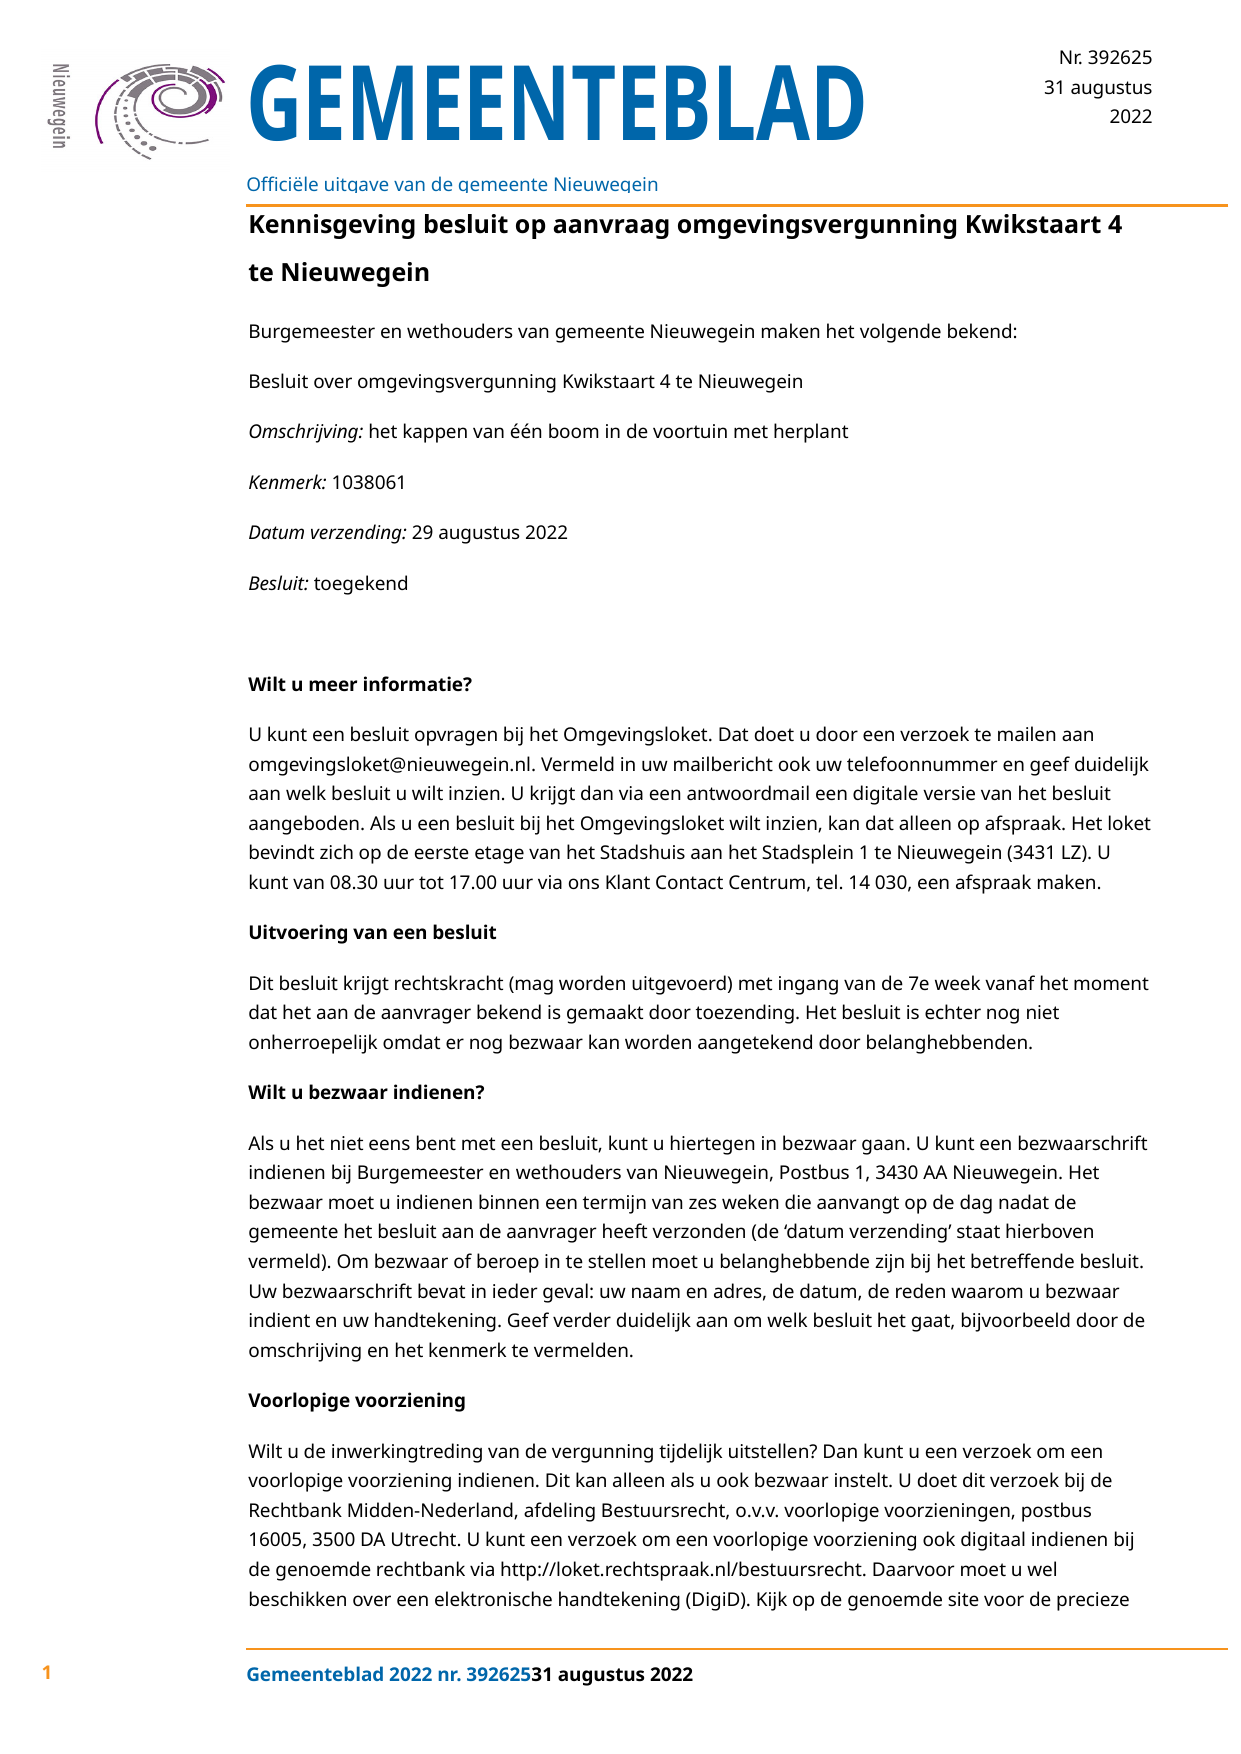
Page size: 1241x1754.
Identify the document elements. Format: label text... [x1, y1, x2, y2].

text Wilt u bezwaar indienen? [248, 1079, 1152, 1105]
text Dit besluit krijgt rechtskracht (mag worden uitgevoerd) met ingang van de 7e week vanaf het moment dat het aan de aanvrager bekend is gemaakt door toezending. Het besluit is echter nog niet onherroepelijk omdat er nog bezwaar kan worden aangetekend door belanghebbenden. [248, 970, 1152, 1055]
text Besluit over omgevingsvergunning Kwikstaart 4 te Nieuwegein [248, 368, 1152, 394]
text Uitvoering van een besluit [248, 919, 1152, 945]
text Kenmerk: 1038061 [248, 469, 1152, 495]
text Burgemeester en wethouders van gemeente Nieuwegein maken het volgende bekend: [248, 318, 1152, 344]
text Voorlopige voorziening [248, 1387, 1152, 1413]
text Datum verzending: 29 augustus 2022 [248, 519, 1152, 545]
text U kunt een besluit opvragen bij het Omgevingsloket. Dat doet u door een verzoek te mailen aan omgevingsloket@nieuwegein.nl. Vermeld in uw mailbericht ook uw telefoonnummer en geef duidelijk aan welk besluit u wilt inzien. U krijgt dan via een antwoordmail een digitale versie van het besluit aangeboden. Als u een besluit bij het Omgevingsloket wilt inzien, kan dat alleen op afspraak. Het loket bevindt zich op de eerste etage van het Stadshuis aan het Stadsplein 1 te Nieuwegein (3431 LZ). U kunt van 08.30 uur tot 17.00 uur via ons Klant Contact Centrum, tel. 14 030, een afspraak maken. [248, 721, 1152, 895]
text Wilt u meer informatie? [248, 671, 1152, 697]
text Besluit: toegekend [248, 570, 1152, 596]
text Wilt u de inwerkingtreding van de vergunning tijdelijk uitstellen? Dan kunt u een verzoek om een voorlopige voorziening indienen. Dit kan alleen als u ook bezwaar instelt. U doet dit verzoek bij de Rechtbank Midden-Nederland, afdeling Bestuursrecht, o.v.v. voorlopige voorzieningen, postbus 16005, 3500 DA Utrecht. U kunt een verzoek om een voorlopige voorziening ook digitaal indienen bij de genoemde rechtbank via http://loket.rechtspraak.nl/bestuursrecht. Daarvoor moet u wel beschikken over een elektronische handtekening (DigiD). Kijk op de genoemde site voor de precieze [248, 1438, 1152, 1612]
text Kennisgeving besluit op aanvraag omgevingsvergunning Kwikstaart 4 te Nieuwegein [248, 207, 1152, 288]
picture [41, 47, 231, 172]
text Als u het niet eens bent met een besluit, kunt u hiertegen in bezwaar gaan. U kunt een bezwaarschrift indienen bij Burgemeester en wethouders van Nieuwegein, Postbus 1, 3430 AA Nieuwegein. Het bezwaar moet u indienen binnen een termijn van zes weken die aanvangt op de dag nadat de gemeente het besluit aan de aanvrager heeft verzonden (de ‘datum verzending’ staat hierboven vermeld). Om bezwaar of beroep in te stellen moet u belanghebbende zijn bij het betreffende besluit. Uw bezwaarschrift bevat in ieder geval: uw naam en adres, de datum, de reden waarom u bezwaar indient en uw handtekening. Geef verder duidelijk aan om welk besluit het gaat, bijvoorbeeld door de omschrijving en het kenmerk te vermelden. [248, 1130, 1152, 1363]
text Omschrijving: het kappen van één boom in de voortuin met herplant [248, 419, 1152, 444]
